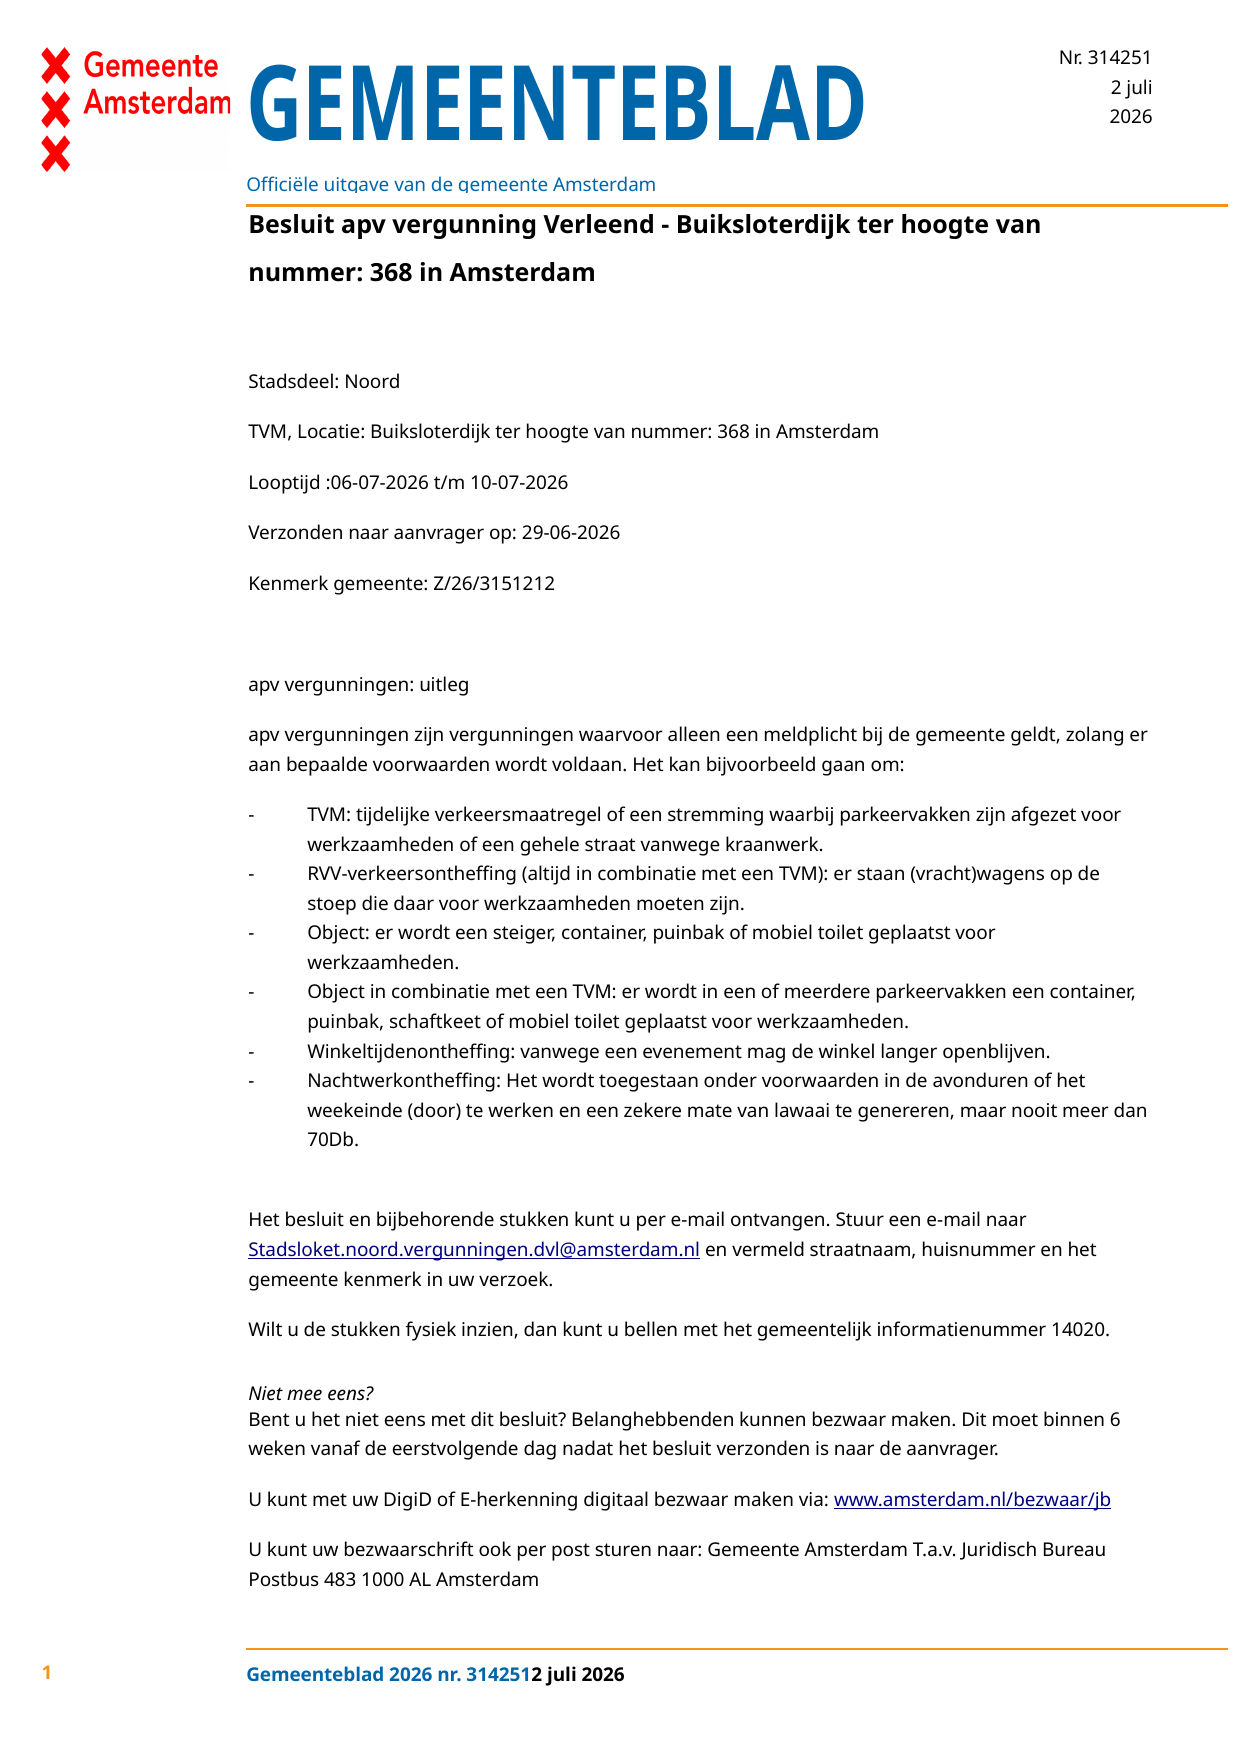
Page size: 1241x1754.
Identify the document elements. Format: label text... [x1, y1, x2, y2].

list Nachtwerkontheffing: Het wordt toegestaan onder voorwaarden in de avonduren of het weekeinde (door) te werken en een zekere mate van lawaai te genereren, maar nooit meer dan 70Db. [248, 1067, 1152, 1152]
text apv vergunningen zijn vergunningen waarvoor alleen een meldplicht bij de gemeente geldt, zolang er aan bepaalde voorwaarden wordt voldaan. Het kan bijvoorbeeld gaan om: [248, 721, 1152, 777]
text Verzonden naar aanvrager op: 29-06-2026 [248, 519, 1152, 545]
text Looptijd :06-07-2026 t/m 10-07-2026 [248, 469, 1152, 495]
text Wilt u de stukken fysiek inzien, dan kunt u bellen met het gemeentelijk informatienummer 14020. [248, 1316, 1152, 1342]
text TVM, Locatie: Buiksloterdijk ter hoogte van nummer: 368 in Amsterdam [248, 419, 1152, 444]
text Stadsdeel: Noord [248, 368, 1152, 394]
text apv vergunningen: uitleg [248, 671, 1152, 697]
list Object in combinatie met een TVM: er wordt in een of meerdere parkeervakken een container, puinbak, schaftkeet of mobiel toilet geplaatst voor werkzaamheden. [248, 979, 1152, 1034]
text U kunt met uw DigiD of E-herkenning digitaal bezwaar maken via: www.amsterdam.nl/bezwaar/jb [248, 1486, 1152, 1512]
text Het besluit en bijbehorende stukken kunt u per e-mail ontvangen. Stuur een e-mail naar Stadsloket.noord.vergunningen.dvl@amsterdam.nl en vermeld straatnaam, huisnummer en het gemeente kenmerk in uw verzoek. [248, 1207, 1152, 1292]
list Object: er wordt een steiger, container, puinbak of mobiel toilet geplaatst voor werkzaamheden. [248, 919, 1152, 975]
picture [41, 47, 231, 172]
text Bent u het niet eens met dit besluit? Belanghebbenden kunnen bezwaar maken. Dit moet binnen 6 weken vanaf de eerstvolgende dag nadat het besluit verzonden is naar de aanvrager. [248, 1406, 1152, 1461]
text Besluit apv vergunning Verleend - Buiksloterdijk ter hoogte van nummer: 368 in Amsterdam [248, 207, 1152, 288]
text U kunt uw bezwaarschrift ook per post sturen naar: Gemeente Amsterdam T.a.v. Juridisch Bureau Postbus 483 1000 AL Amsterdam [248, 1536, 1152, 1592]
text Niet mee eens? [248, 1380, 1152, 1406]
list RVV-verkeersontheffing (altijd in combinatie met een TVM): er staan (vracht)wagens op de stoep die daar voor werkzaamheden moeten zijn. [248, 860, 1152, 916]
text Kenmerk gemeente: Z/26/3151212 [248, 570, 1152, 596]
list Winkeltijdenontheffing: vanwege een evenement mag de winkel langer openblijven. [248, 1038, 1152, 1064]
list TVM: tijdelijke verkeersmaatregel of een stremming waarbij parkeervakken zijn afgezet voor werkzaamheden of een gehele straat vanwege kraanwerk. [248, 801, 1152, 857]
